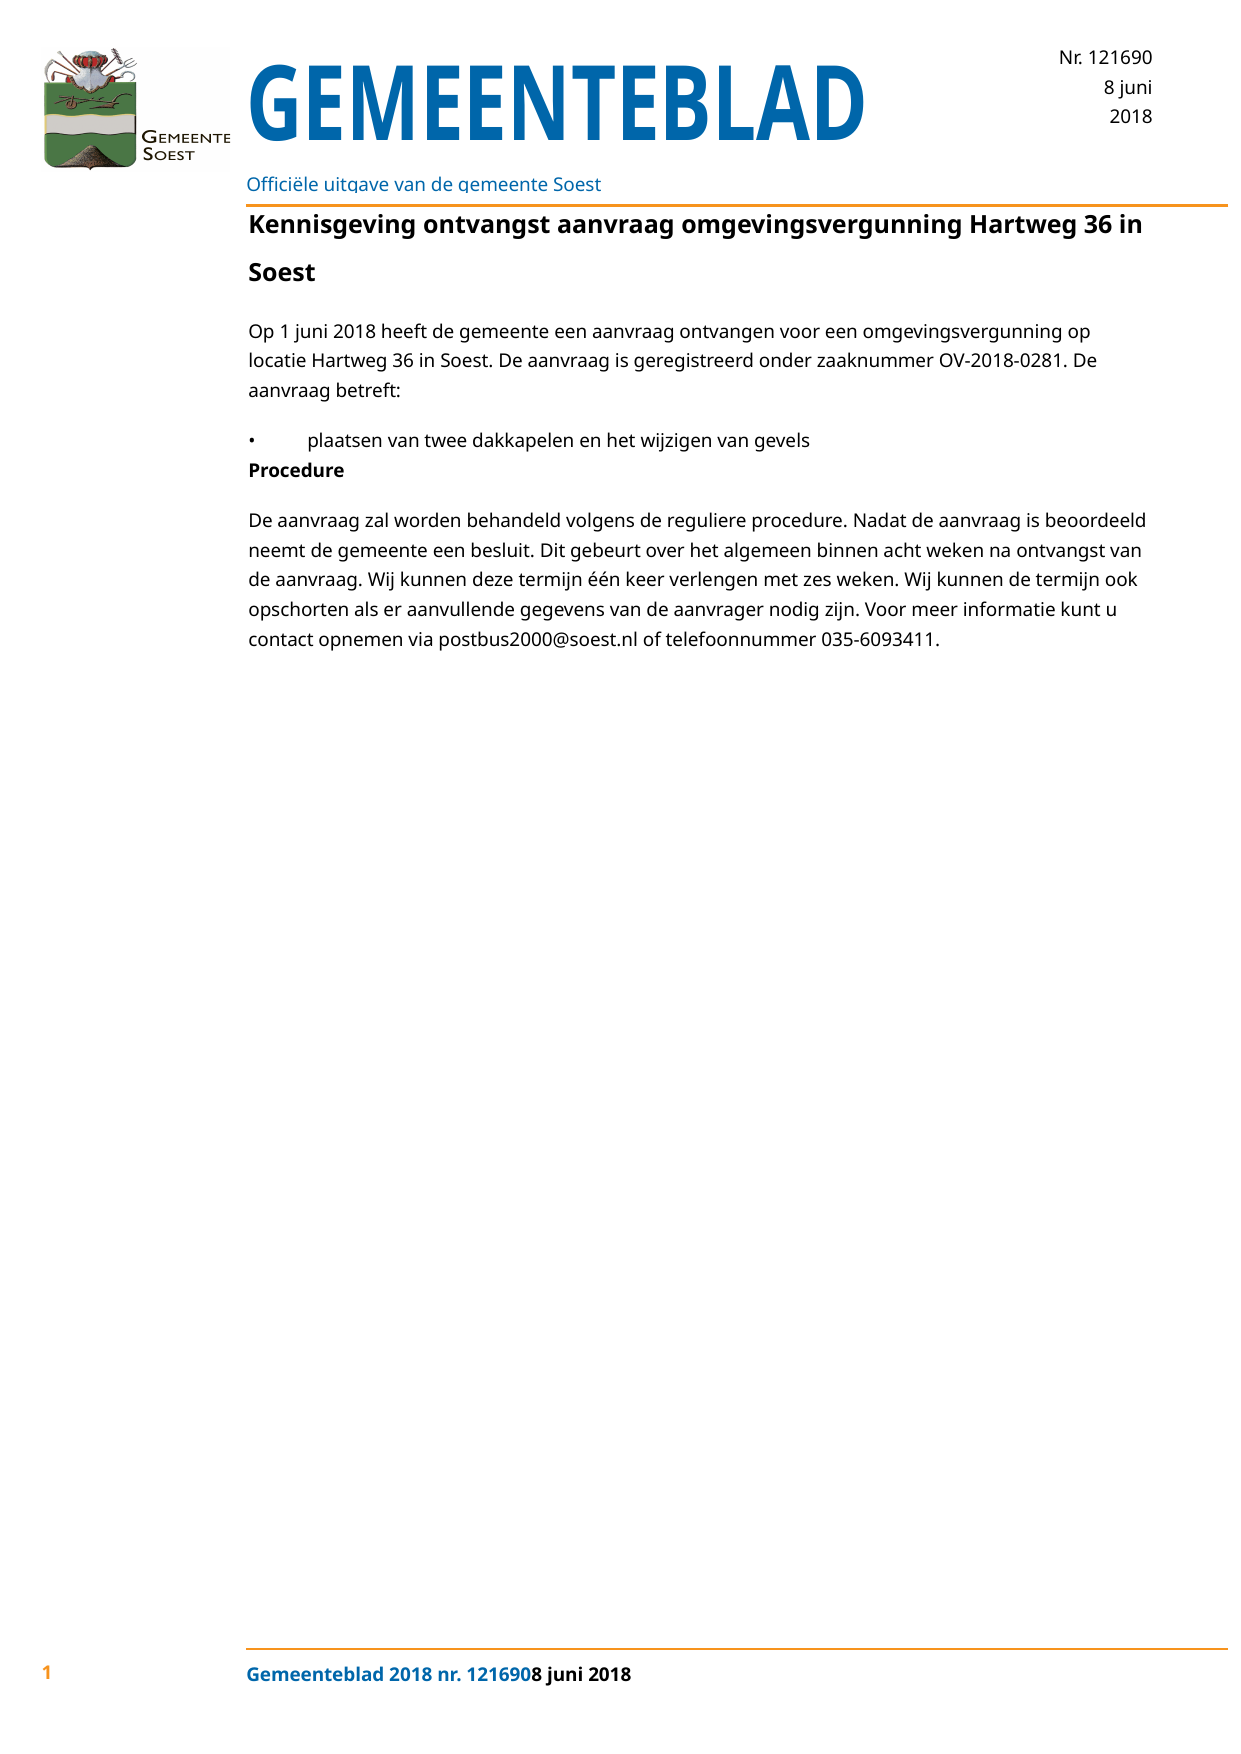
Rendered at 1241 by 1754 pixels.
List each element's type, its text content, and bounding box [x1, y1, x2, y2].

text Op 1 juni 2018 heeft de gemeente een aanvraag ontvangen voor een omgevingsvergunning op locatie Hartweg 36 in Soest. De aanvraag is geregistreerd onder zaaknummer OV-2018-0281. De aanvraag betreft: [248, 318, 1152, 403]
text Kennisgeving ontvangst aanvraag omgevingsvergunning Hartweg 36 in Soest [248, 207, 1152, 288]
text De aanvraag zal worden behandeld volgens de reguliere procedure. Nadat de aanvraag is beoordeeld neemt de gemeente een besluit. Dit gebeurt over het algemeen binnen acht weken na ontvangst van de aanvraag. Wij kunnen deze termijn één keer verlengen met zes weken. Wij kunnen de termijn ook opschorten als er aanvullende gegevens van de aanvrager nodig zijn. Voor meer informatie kunt u contact opnemen via postbus2000@soest.nl of telefoonnummer 035-6093411. [248, 507, 1152, 652]
list plaatsen van twee dakkapelen en het wijzigen van gevels [248, 427, 1152, 453]
picture [41, 47, 231, 172]
text Procedure [248, 457, 1152, 483]
